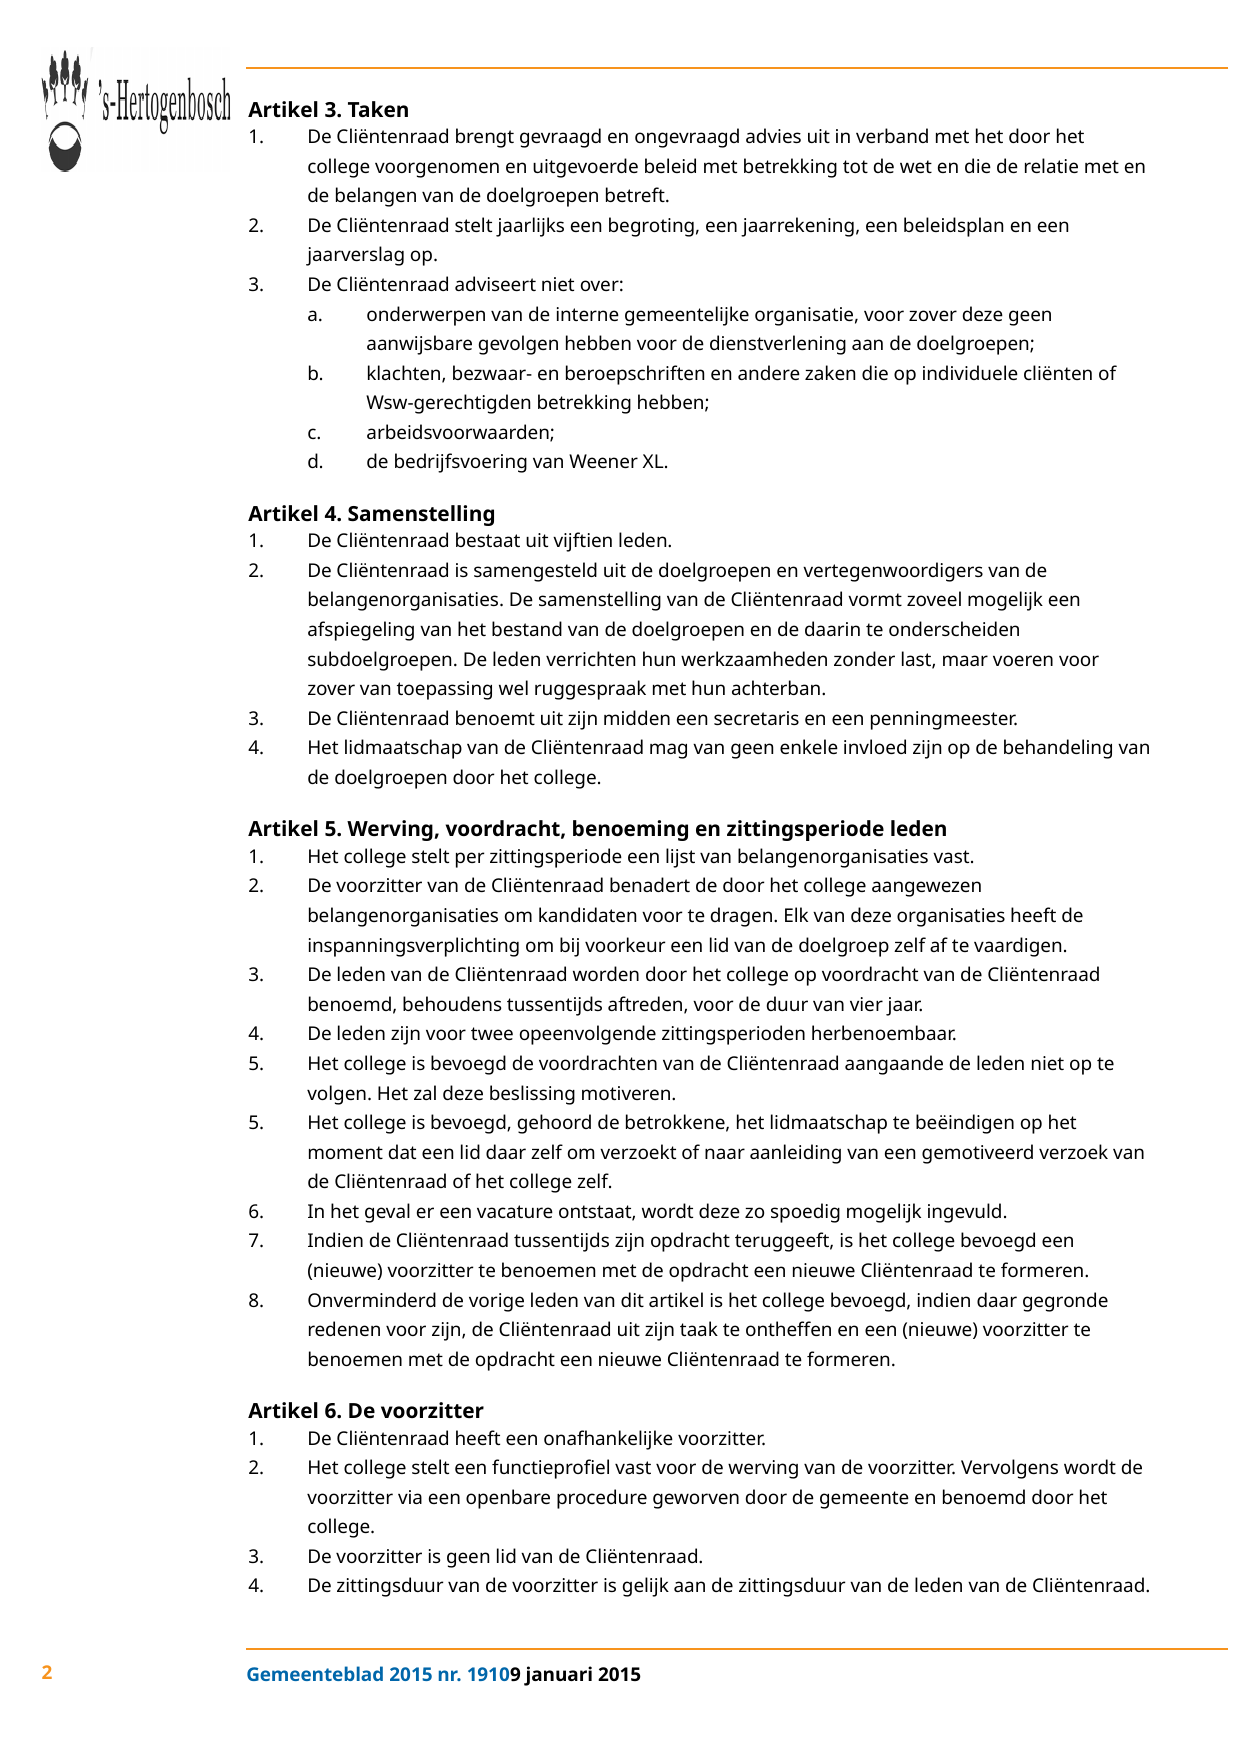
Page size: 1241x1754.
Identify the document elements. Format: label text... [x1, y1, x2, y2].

list De zittingsduur van de voorzitter is gelijk aan de zittingsduur van de leden van de Cliëntenraad. [248, 1573, 1152, 1598]
text Artikel 5. Werving, voordracht, benoeming en zittingsperiode leden [248, 814, 1152, 843]
list De Cliëntenraad bestaat uit vijftien leden. [248, 527, 1152, 553]
list De voorzitter is geen lid van de Cliëntenraad. [248, 1543, 1152, 1569]
picture [41, 47, 231, 172]
list Het lidmaatschap van de Cliëntenraad mag van geen enkele invloed zijn op de behandeling van de doelgroepen door het college. [248, 734, 1152, 790]
text Artikel 4. Samenstelling [248, 499, 1152, 527]
list De Cliëntenraad stelt jaarlijks een begroting, een jaarrekening, een beleidsplan en een jaarverslag op. [248, 212, 1152, 267]
list De leden van de Cliëntenraad worden door het college op voordracht van de Cliëntenraad benoemd, behoudens tussentijds aftreden, voor de duur van vier jaar. [248, 961, 1152, 1017]
list Het college stelt per zittingsperiode een lijst van belangenorganisaties vast. [248, 843, 1152, 869]
list In het geval er een vacature ontstaat, wordt deze zo spoedig mogelijk ingevuld. [248, 1198, 1152, 1224]
list De Cliëntenraad adviseert niet over: [248, 271, 1152, 297]
list Het college is bevoegd de voordrachten van de Cliëntenraad aangaande de leden niet op te volgen. Het zal deze beslissing motiveren. [248, 1050, 1152, 1105]
text Artikel 6. De voorzitter [248, 1396, 1152, 1425]
list Het college stelt een functieprofiel vast voor de werving van de voorzitter. Vervolgens wordt de voorzitter via een openbare procedure geworven door de gemeente en benoemd door het college. [248, 1454, 1152, 1539]
list De voorzitter van de Cliëntenraad benadert de door het college aangewezen belangenorganisaties om kandidaten voor te dragen. Elk van deze organisaties heeft de inspanningsverplichting om bij voorkeur een lid van de doelgroep zelf af te vaardigen. [248, 873, 1152, 957]
list De Cliëntenraad is samengesteld uit de doelgroepen en vertegenwoordigers van de belangenorganisaties. De samenstelling van de Cliëntenraad vormt zoveel mogelijk een afspiegeling van het bestand van de doelgroepen en de daarin te onderscheiden subdoelgroepen. De leden verrichten hun werkzaamheden zonder last, maar voeren voor zover van toepassing wel ruggespraak met hun achterban. [248, 557, 1152, 701]
list De Cliëntenraad heeft een onafhankelijke voorzitter. [248, 1425, 1152, 1451]
list Indien de Cliëntenraad tussentijds zijn opdracht teruggeeft, is het college bevoegd een (nieuwe) voorzitter te benoemen met de opdracht een nieuwe Cliëntenraad te formeren. [248, 1228, 1152, 1283]
list de bedrijfsvoering van Weener XL. [307, 449, 1152, 474]
list Het college is bevoegd, gehoord de betrokkene, het lidmaatschap te beëindigen op het moment dat een lid daar zelf om verzoekt of naar aanleiding van een gemotiveerd verzoek van de Cliëntenraad of het college zelf. [248, 1109, 1152, 1194]
list De Cliëntenraad benoemt uit zijn midden een secretaris en een penningmeester. [248, 705, 1152, 731]
list De leden zijn voor twee opeenvolgende zittingsperioden herbenoembaar. [248, 1021, 1152, 1046]
list klachten, bezwaar- en beroepschriften en andere zaken die op individuele cliënten of Wsw-gerechtigden betrekking hebben; [307, 360, 1152, 415]
list De Cliëntenraad brengt gevraagd en ongevraagd advies uit in verband met het door het college voorgenomen en uitgevoerde beleid met betrekking tot de wet en die de relatie met en de belangen van de doelgroepen betreft. [248, 123, 1152, 208]
list arbeidsvoorwaarden; [307, 419, 1152, 445]
list Onverminderd de vorige leden van dit artikel is het college bevoegd, indien daar gegronde redenen voor zijn, de Cliëntenraad uit zijn taak te ontheffen en een (nieuwe) voorzitter te benoemen met de opdracht een nieuwe Cliëntenraad te formeren. [248, 1287, 1152, 1372]
list onderwerpen van de interne gemeentelijke organisatie, voor zover deze geen aanwijsbare gevolgen hebben voor de dienstverlening aan de doelgroepen; [307, 301, 1152, 356]
text Artikel 3. Taken [248, 95, 1152, 123]
